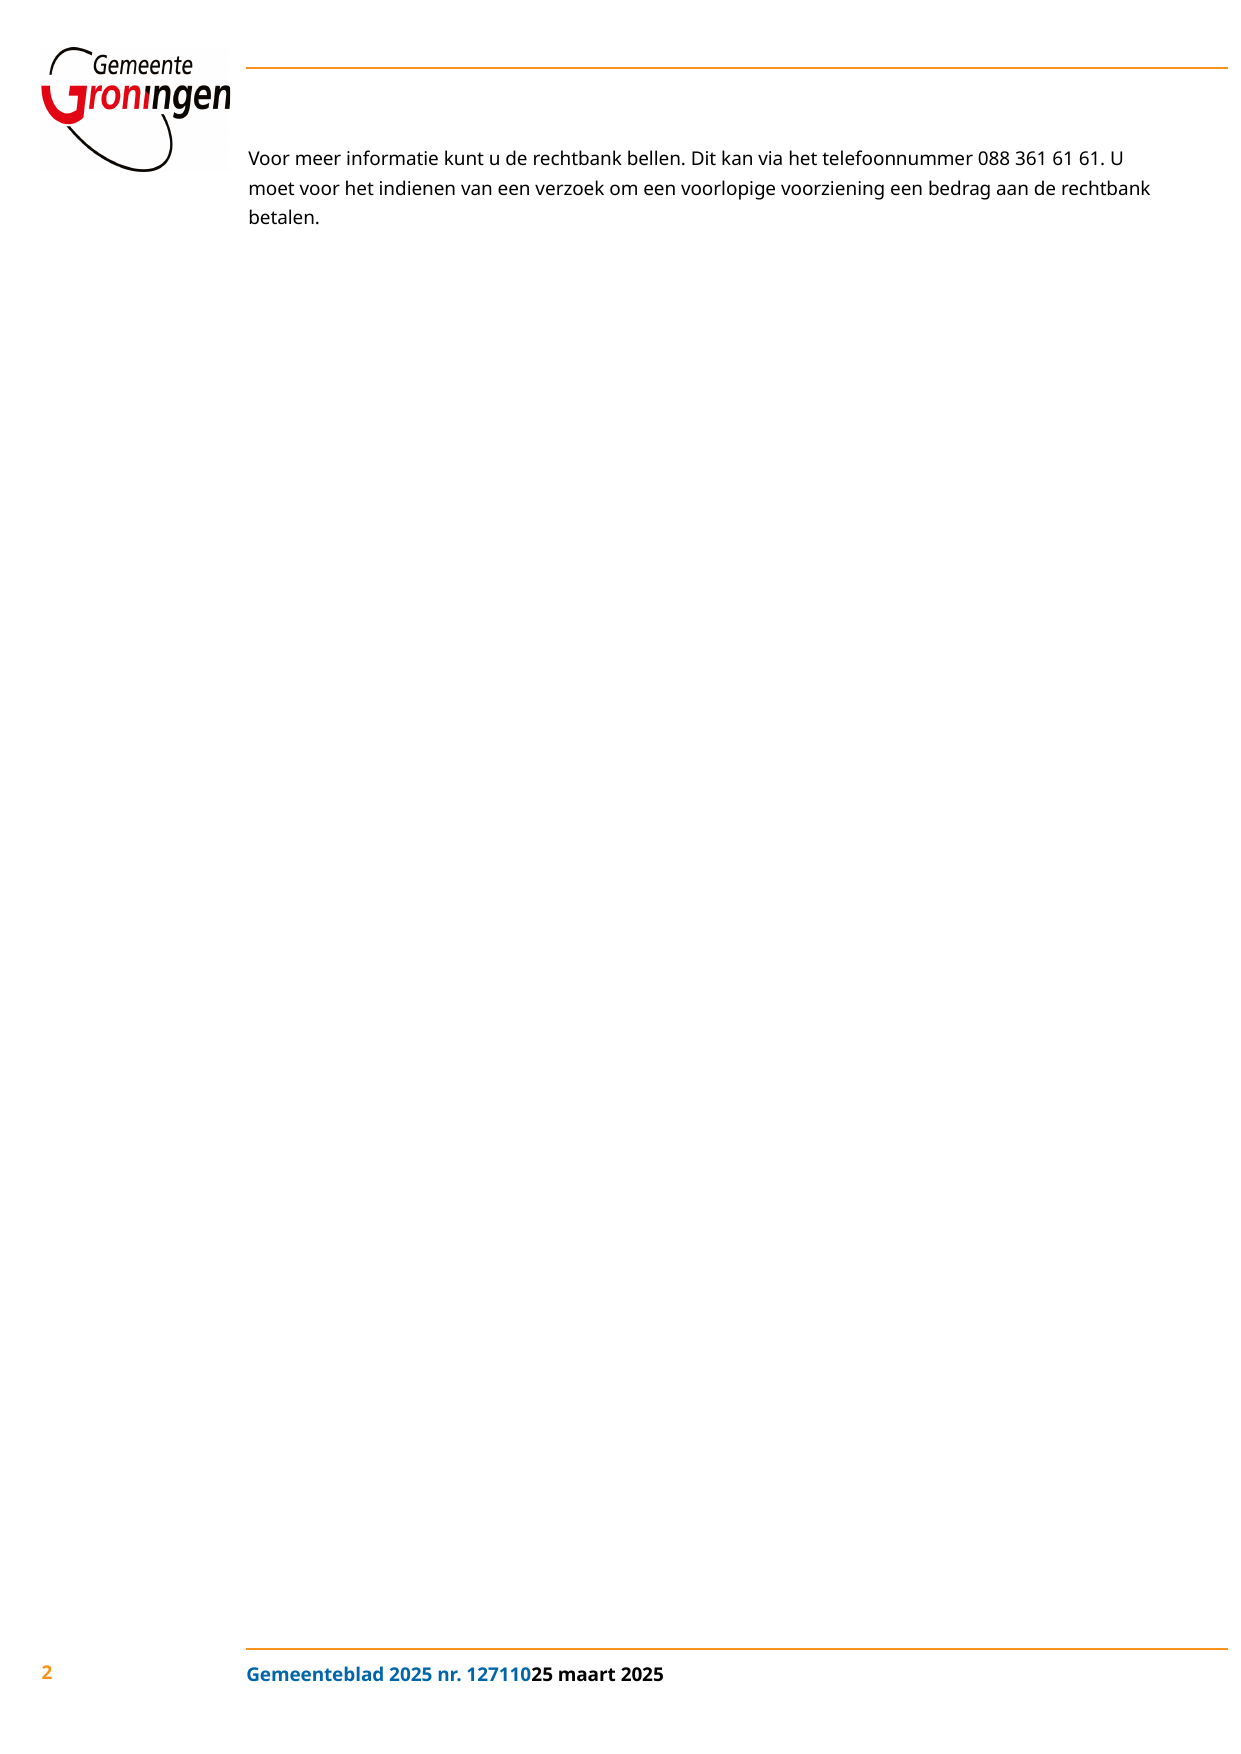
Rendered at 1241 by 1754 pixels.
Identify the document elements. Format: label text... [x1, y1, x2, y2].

text Voor meer informatie kunt u de rechtbank bellen. Dit kan via het telefoonnummer 088 361 61 61. U moet voor het indienen van een verzoek om een voorlopige voorziening een bedrag aan de rechtbank betalen. [248, 145, 1152, 230]
picture [41, 47, 231, 172]
